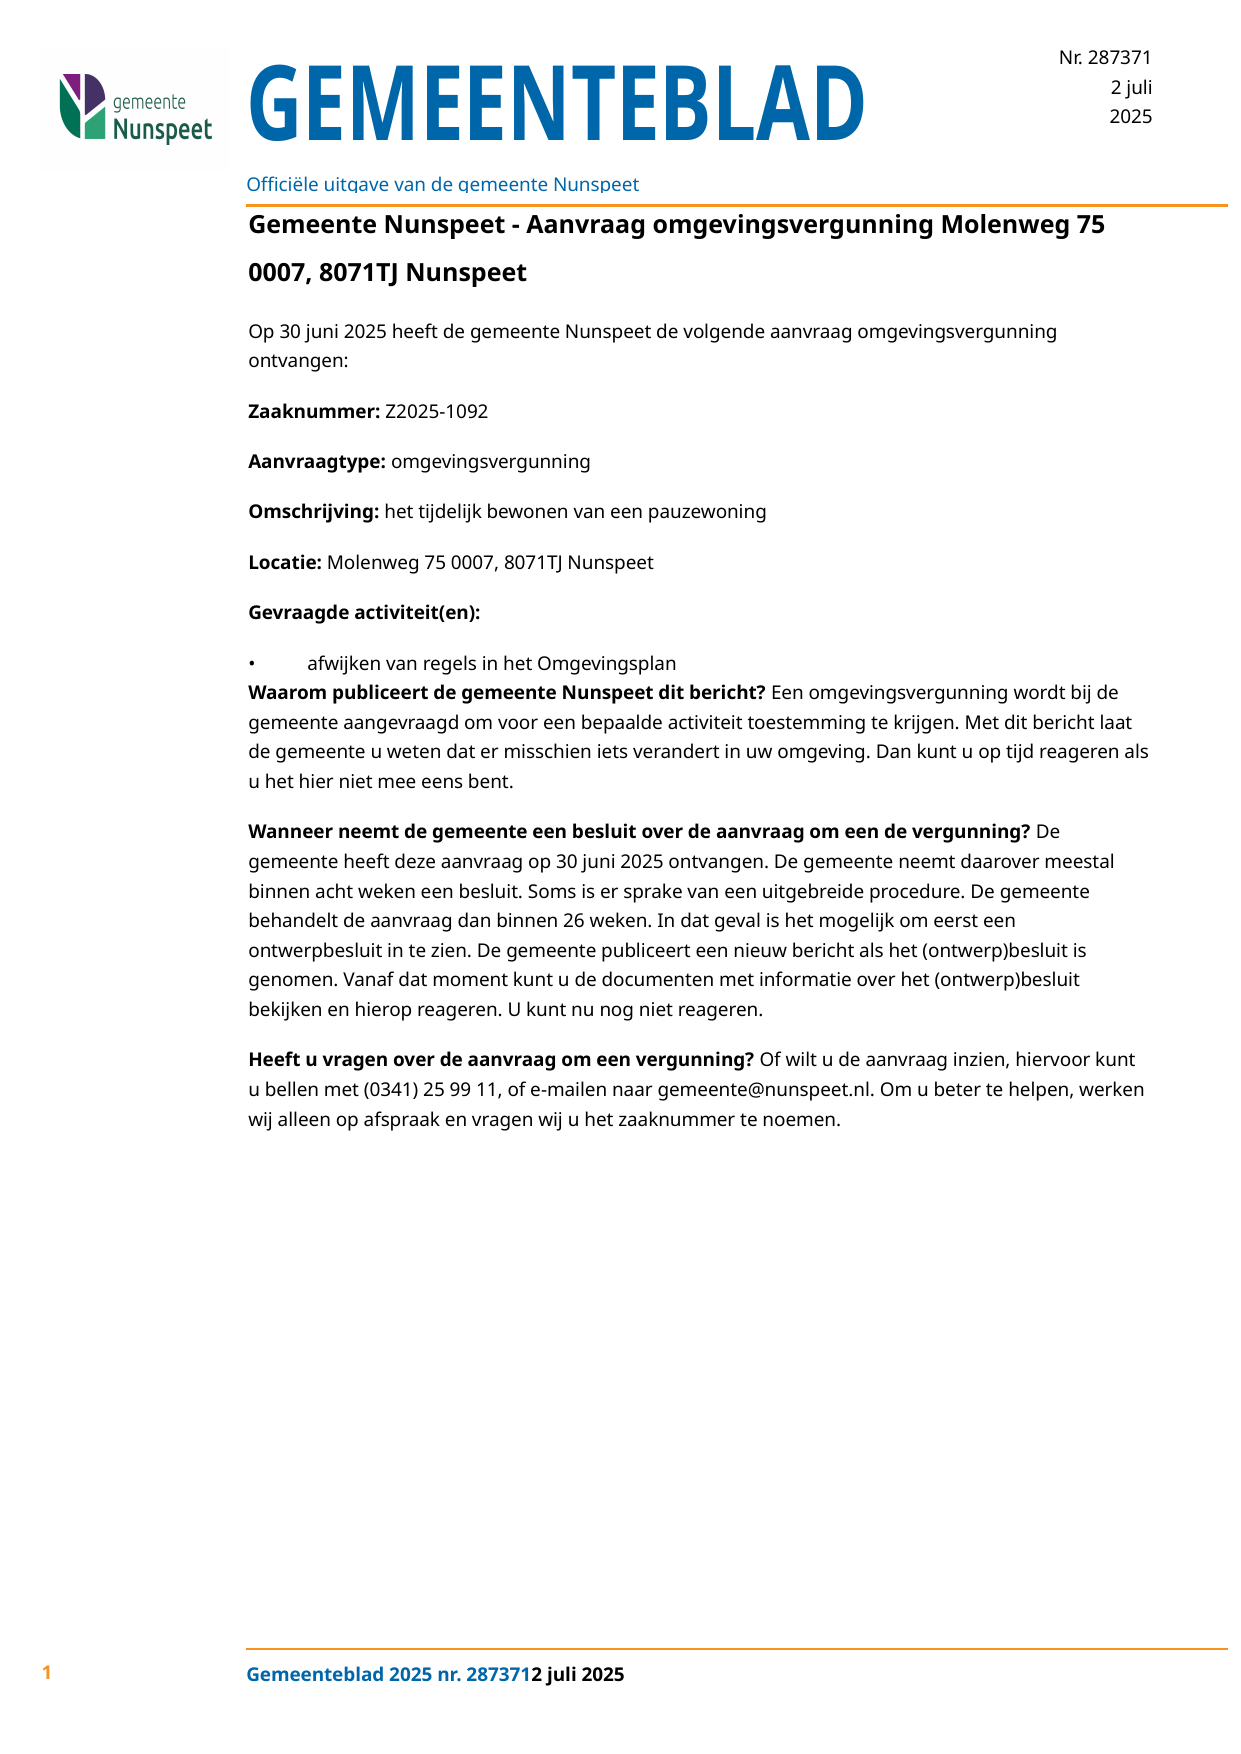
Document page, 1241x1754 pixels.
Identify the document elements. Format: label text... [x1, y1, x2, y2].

text Aanvraagtype: omgevingsvergunning [248, 448, 1152, 474]
text Locatie: Molenweg 75 0007, 8071TJ Nunspeet [248, 549, 1152, 575]
picture [41, 47, 231, 172]
text Wanneer neemt de gemeente een besluit over de aanvraag om een de vergunning? De gemeente heeft deze aanvraag op 30 juni 2025 ontvangen. De gemeente neemt daarover meestal binnen acht weken een besluit. Soms is er sprake van een uitgebreide procedure. De gemeente behandelt de aanvraag dan binnen 26 weken. In dat geval is het mogelijk om eerst een ontwerpbesluit in te zien. De gemeente publiceert een nieuw bericht als het (ontwerp)besluit is genomen. Vanaf dat moment kunt u de documenten met informatie over het (ontwerp)besluit bekijken en hierop reageren. U kunt nu nog niet reageren. [248, 819, 1152, 1022]
text Waarom publiceert de gemeente Nunspeet dit bericht? Een omgevingsvergunning wordt bij de gemeente aangevraagd om voor een bepaalde activiteit toestemming te krijgen. Met dit bericht laat de gemeente u weten dat er misschien iets verandert in uw omgeving. Dan kunt u op tijd reageren als u het hier niet mee eens bent. [248, 679, 1152, 794]
text Gemeente Nunspeet - Aanvraag omgevingsvergunning Molenweg 75 0007, 8071TJ Nunspeet [248, 207, 1152, 288]
text Omschrijving: het tijdelijk bewonen van een pauzewoning [248, 499, 1152, 524]
list afwijken van regels in het Omgevingsplan [248, 650, 1152, 676]
text Zaaknummer: Z2025-1092 [248, 398, 1152, 424]
text Gevraagde activiteit(en): [248, 599, 1152, 625]
text Op 30 juni 2025 heeft de gemeente Nunspeet de volgende aanvraag omgevingsvergunning ontvangen: [248, 318, 1152, 373]
text Heeft u vragen over de aanvraag om een vergunning? Of wilt u de aanvraag inzien, hiervoor kunt u bellen met (0341) 25 99 11, of e-mailen naar gemeente@nunspeet.nl. Om u beter te helpen, werken wij alleen op afspraak en vragen wij u het zaaknummer te noemen. [248, 1047, 1152, 1132]
